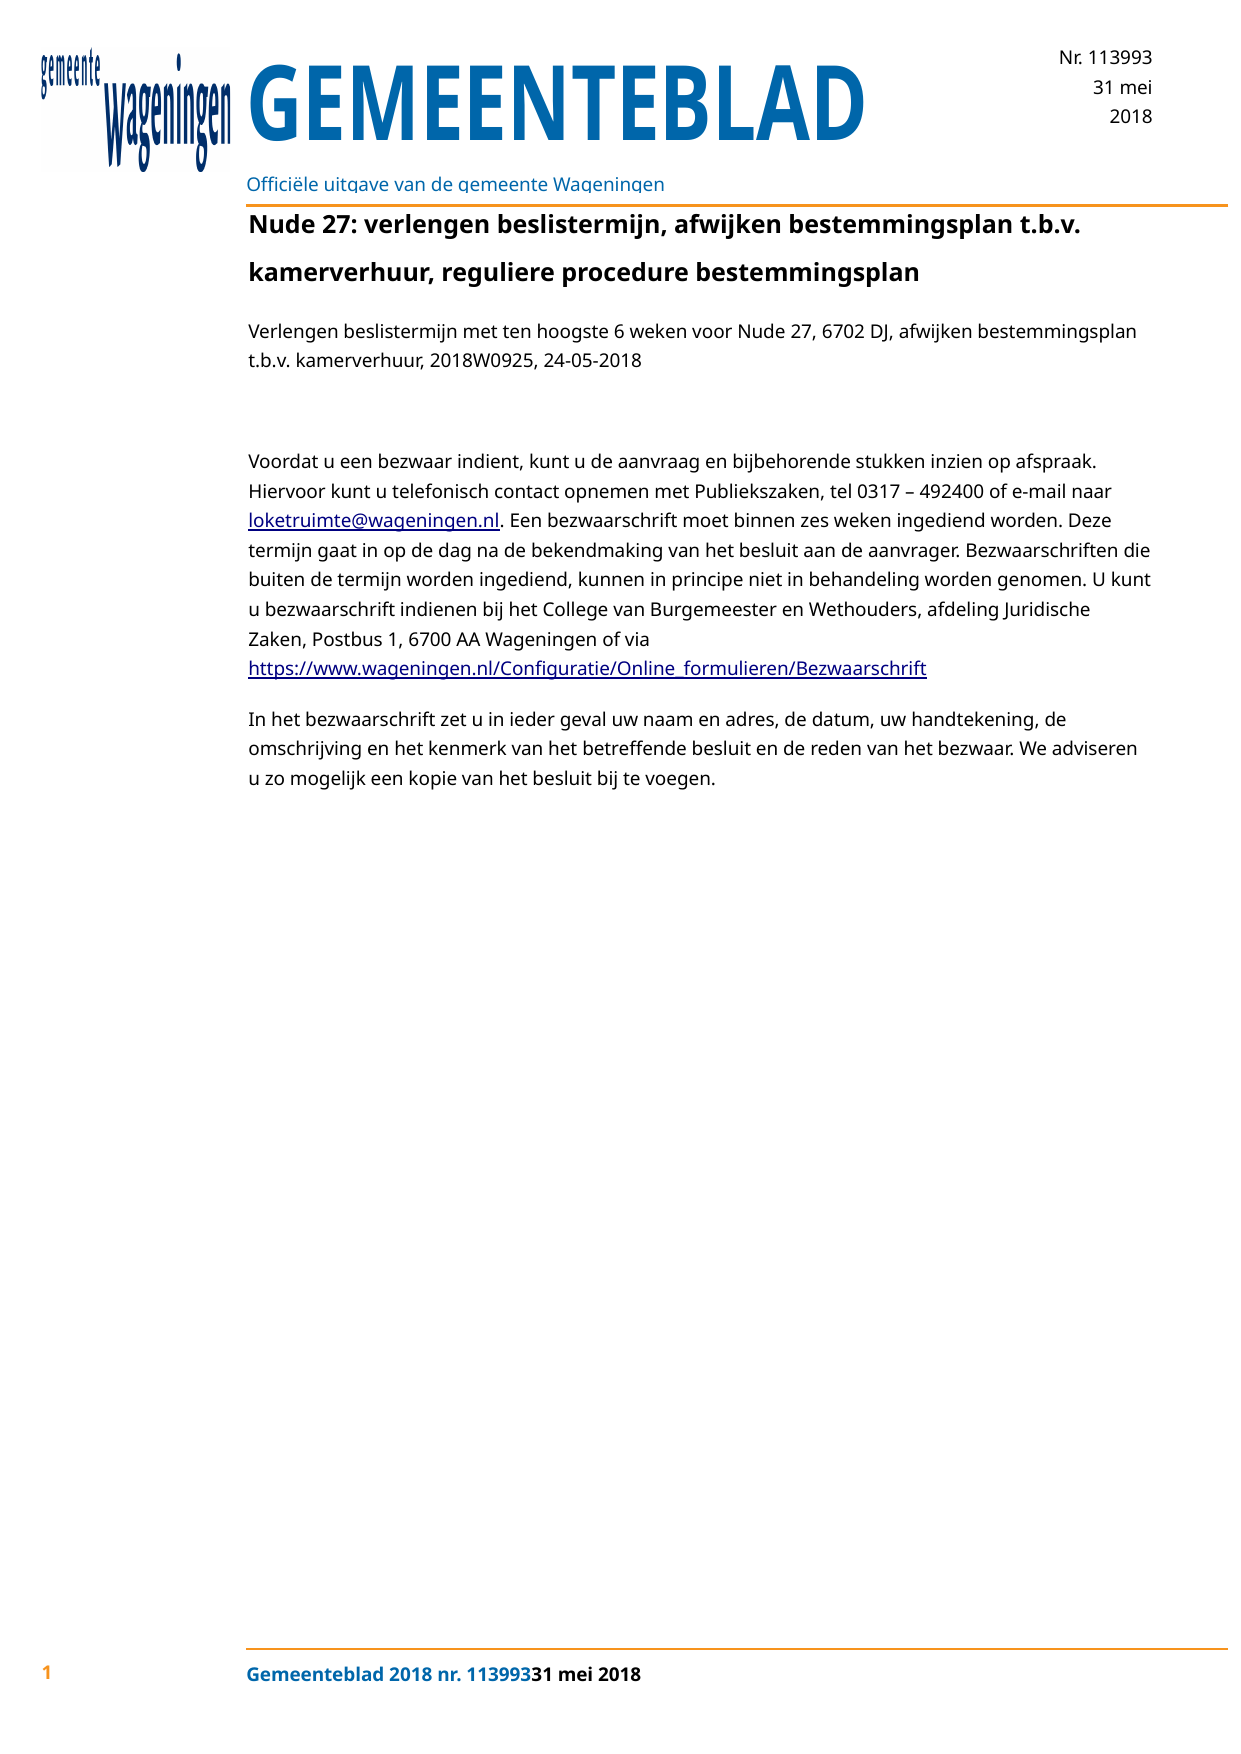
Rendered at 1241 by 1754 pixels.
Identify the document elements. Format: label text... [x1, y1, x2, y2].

text Voordat u een bezwaar indient, kunt u de aanvraag en bijbehorende stukken inzien op afspraak. Hiervoor kunt u telefonisch contact opnemen met Publiekszaken, tel 0317 – 492400 of e-mail naar loketruimte@wageningen.nl. Een bezwaarschrift moet binnen zes weken ingediend worden. Deze termijn gaat in op de dag na de bekendmaking van het besluit aan de aanvrager. Bezwaarschriften die buiten de termijn worden ingediend, kunnen in principe niet in behandeling worden genomen. U kunt u bezwaarschrift indienen bij het College van Burgemeester en Wethouders, afdeling Juridische Zaken, Postbus 1, 6700 AA Wageningen of via https://www.wageningen.nl/Configuratie/Online_formulieren/Bezwaarschrift [248, 448, 1152, 681]
text In het bezwaarschrift zet u in ieder geval uw naam en adres, de datum, uw handtekening, de omschrijving en het kenmerk van het betreffende besluit en de reden van het bezwaar. We adviseren u zo mogelijk een kopie van het besluit bij te voegen. [248, 706, 1152, 791]
text Nude 27: verlengen beslistermijn, afwijken bestemmingsplan t.b.v. kamerverhuur, reguliere procedure bestemmingsplan [248, 207, 1152, 288]
text Verlengen beslistermijn met ten hoogste 6 weken voor Nude 27, 6702 DJ, afwijken bestemmingsplan t.b.v. kamerverhuur, 2018W0925, 24-05-2018 [248, 318, 1152, 373]
picture [41, 47, 231, 172]
